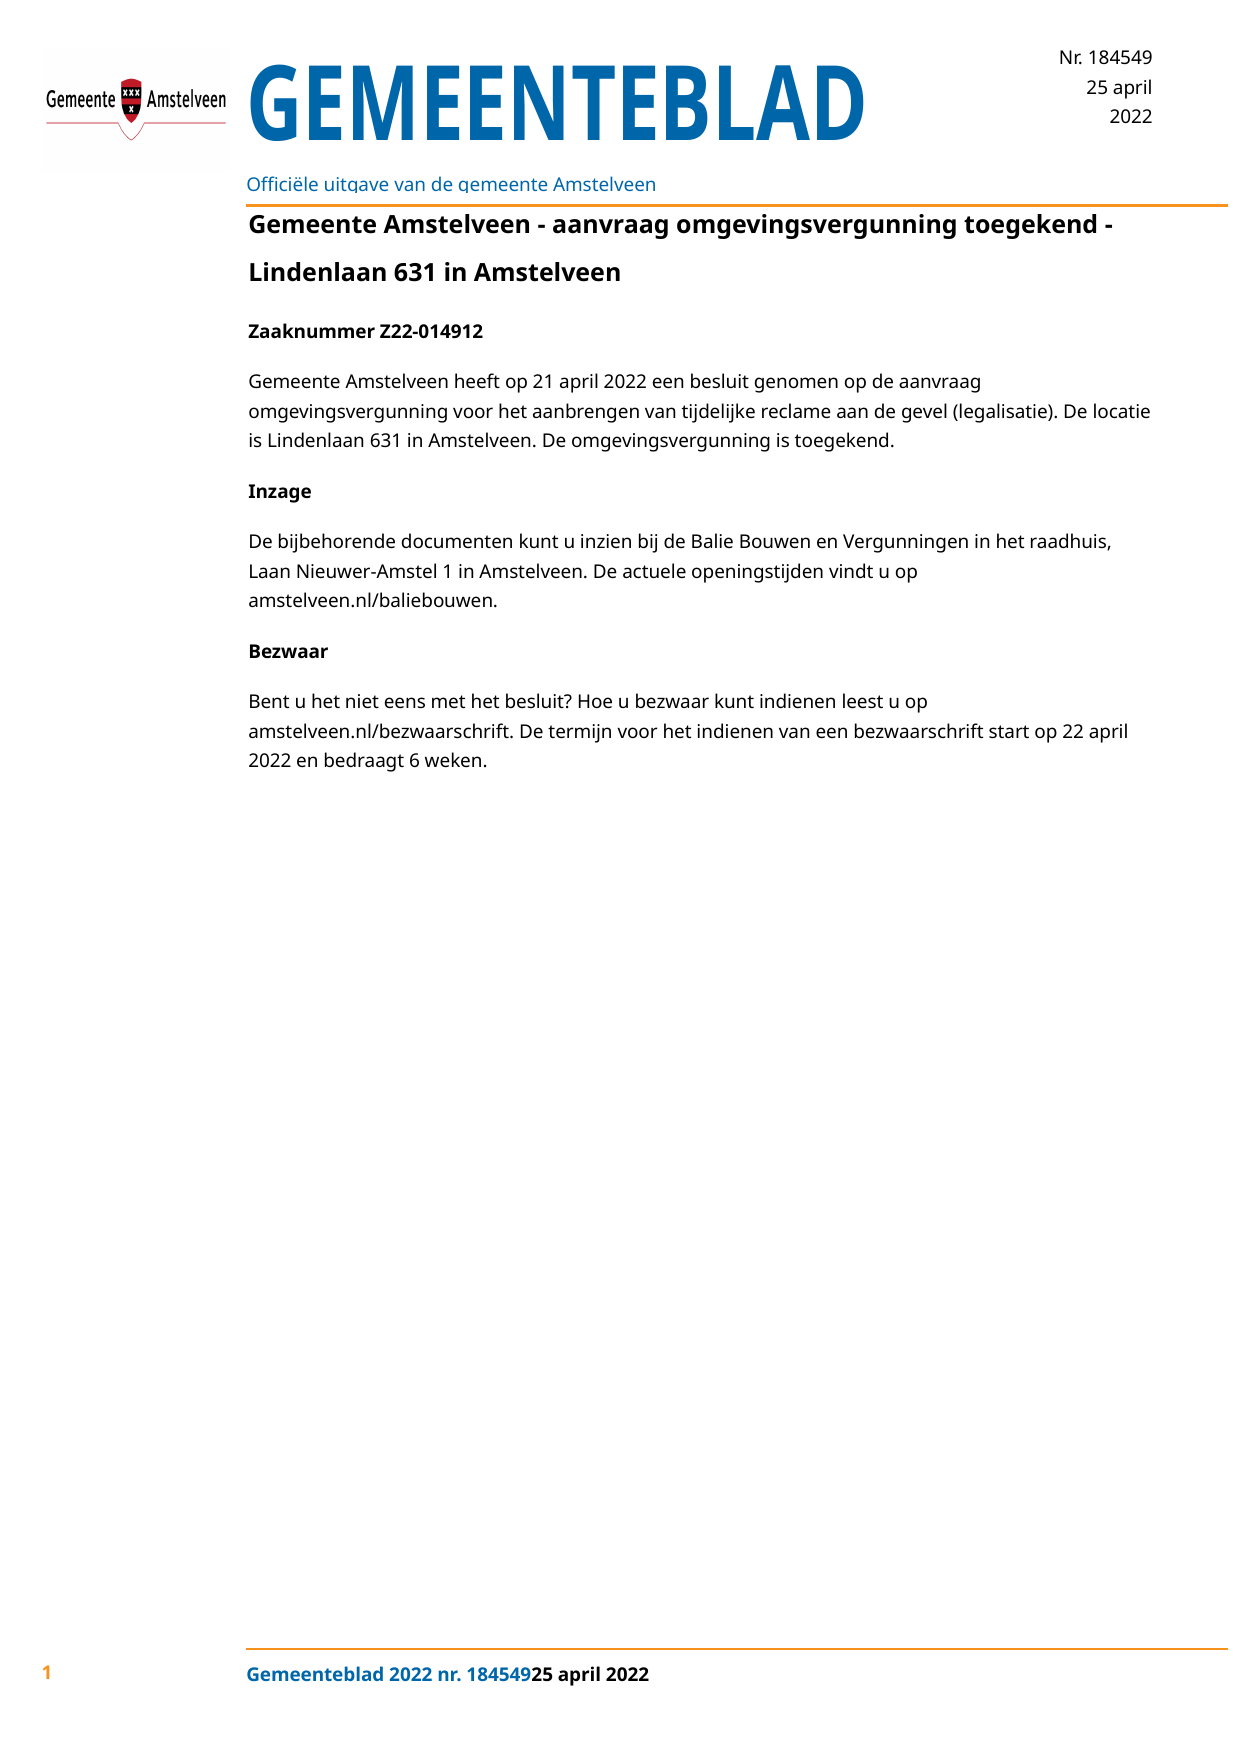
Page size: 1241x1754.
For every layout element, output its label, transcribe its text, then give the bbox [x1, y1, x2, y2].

text Gemeente Amstelveen - aanvraag omgevingsvergunning toegekend - Lindenlaan 631 in Amstelveen [248, 207, 1152, 288]
picture [41, 47, 231, 172]
text Gemeente Amstelveen heeft op 21 april 2022 een besluit genomen op de aanvraag omgevingsvergunning voor het aanbrengen van tijdelijke reclame aan de gevel (legalisatie). De locatie is Lindenlaan 631 in Amstelveen. De omgevingsvergunning is toegekend. [248, 368, 1152, 453]
text Bezwaar [248, 638, 1152, 664]
text De bijbehorende documenten kunt u inzien bij de Balie Bouwen en Vergunningen in het raadhuis, Laan Nieuwer-Amstel 1 in Amstelveen. De actuele openingstijden vindt u op amstelveen.nl/baliebouwen. [248, 528, 1152, 613]
text Bent u het niet eens met het besluit? Hoe u bezwaar kunt indienen leest u op amstelveen.nl/bezwaarschrift. De termijn voor het indienen van een bezwaarschrift start op 22 april 2022 en bedraagt 6 weken. [248, 688, 1152, 773]
text Zaaknummer Z22-014912 [248, 318, 1152, 344]
text Inzage [248, 478, 1152, 504]
